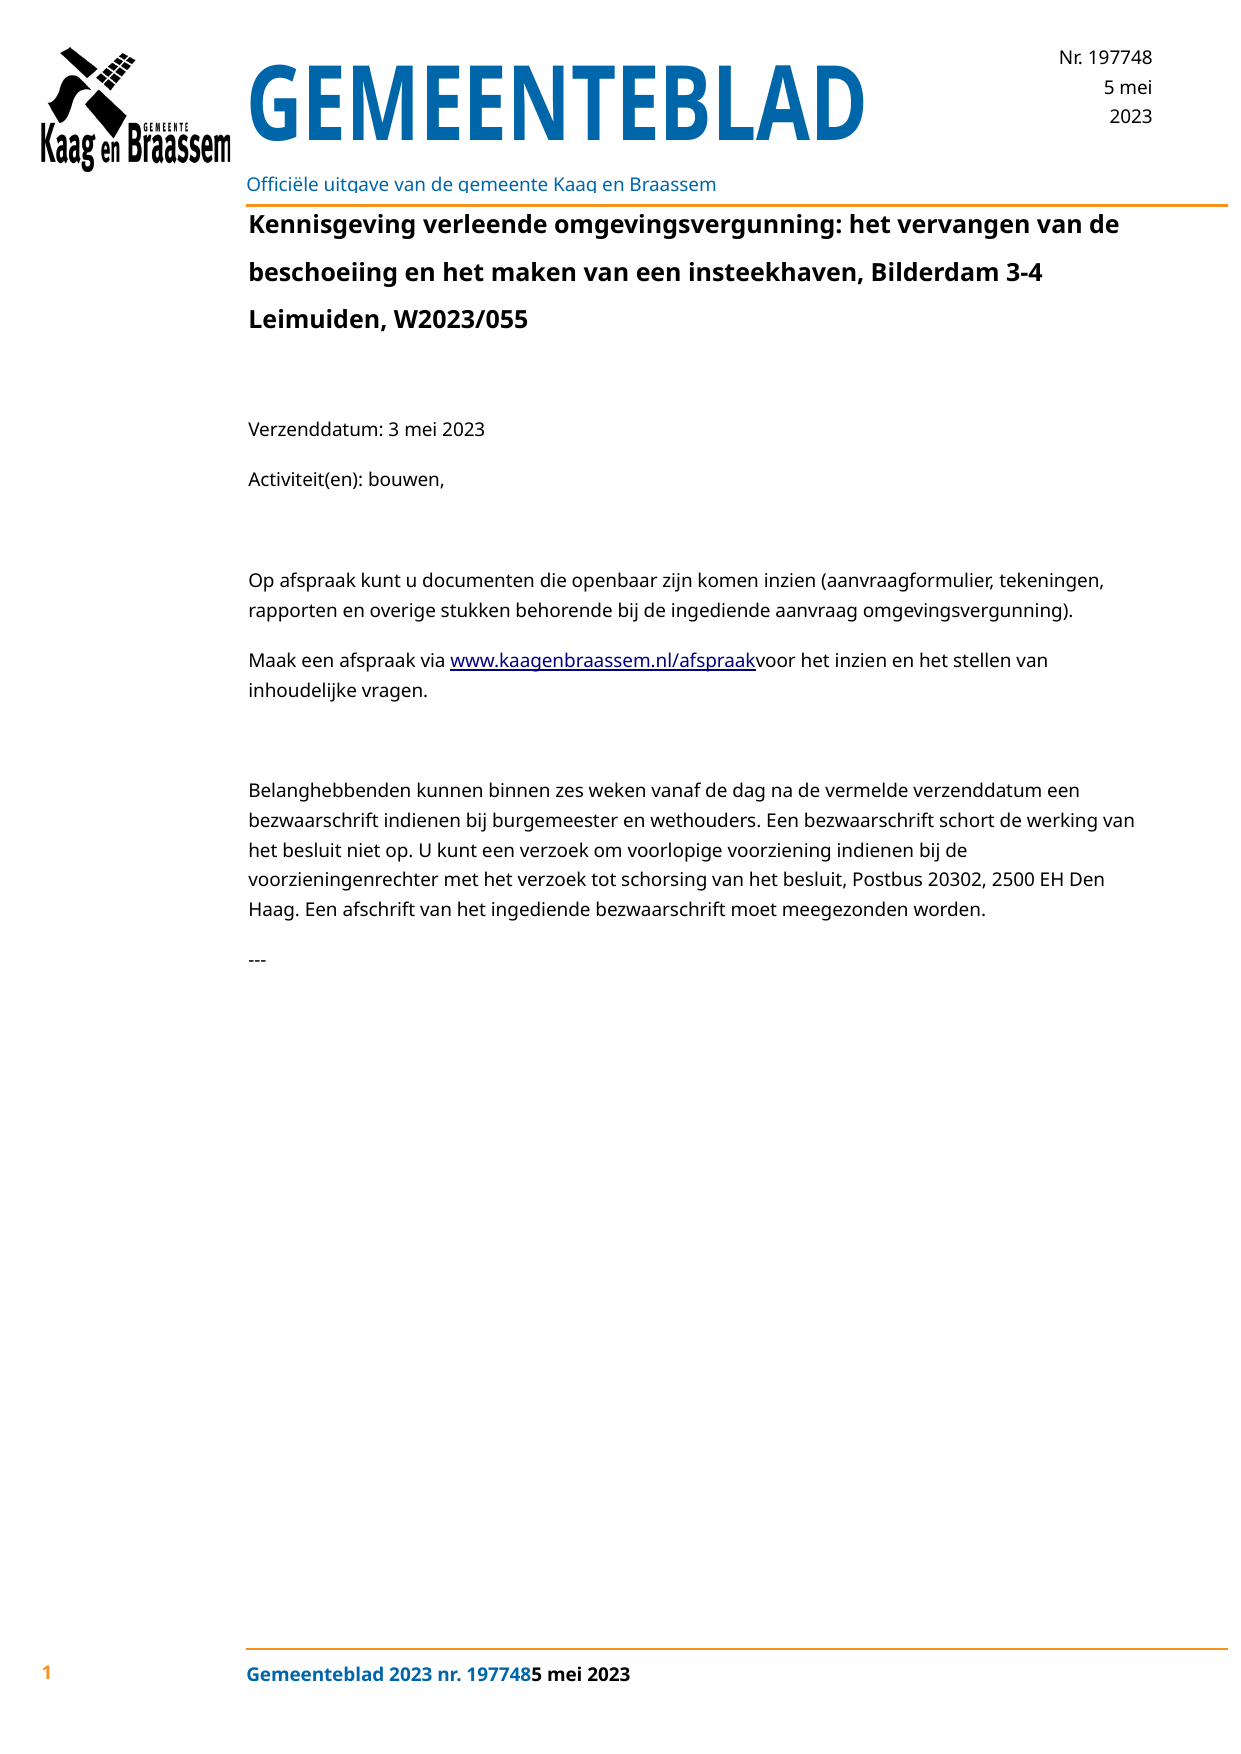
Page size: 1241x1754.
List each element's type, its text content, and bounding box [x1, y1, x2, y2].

text --- [248, 946, 1152, 972]
text Maak een afspraak via www.kaagenbraassem.nl/afspraakvoor het inzien en het stellen van inhoudelijke vragen. [248, 647, 1152, 702]
picture [41, 47, 231, 172]
text Belanghebbenden kunnen binnen zes weken vanaf de dag na de vermelde verzenddatum een bezwaarschrift indienen bij burgemeester en wethouders. Een bezwaarschrift schort de werking van het besluit niet op. U kunt een verzoek om voorlopige voorziening indienen bij de voorzieningenrechter met het verzoek tot schorsing van het besluit, Postbus 20302, 2500 EH Den Haag. Een afschrift van het ingediende bezwaarschrift moet meegezonden worden. [248, 778, 1152, 922]
text Verzenddatum: 3 mei 2023 [248, 416, 1152, 442]
text Kennisgeving verleende omgevingsvergunning: het vervangen van de beschoeiing en het maken van een insteekhaven, Bilderdam 3-4 Leimuiden, W2023/055 [248, 207, 1152, 336]
text Activiteit(en): bouwen, [248, 466, 1152, 492]
text Op afspraak kunt u documenten die openbaar zijn komen inzien (aanvraagformulier, tekeningen, rapporten en overige stukken behorende bij de ingediende aanvraag omgevingsvergunning). [248, 567, 1152, 622]
